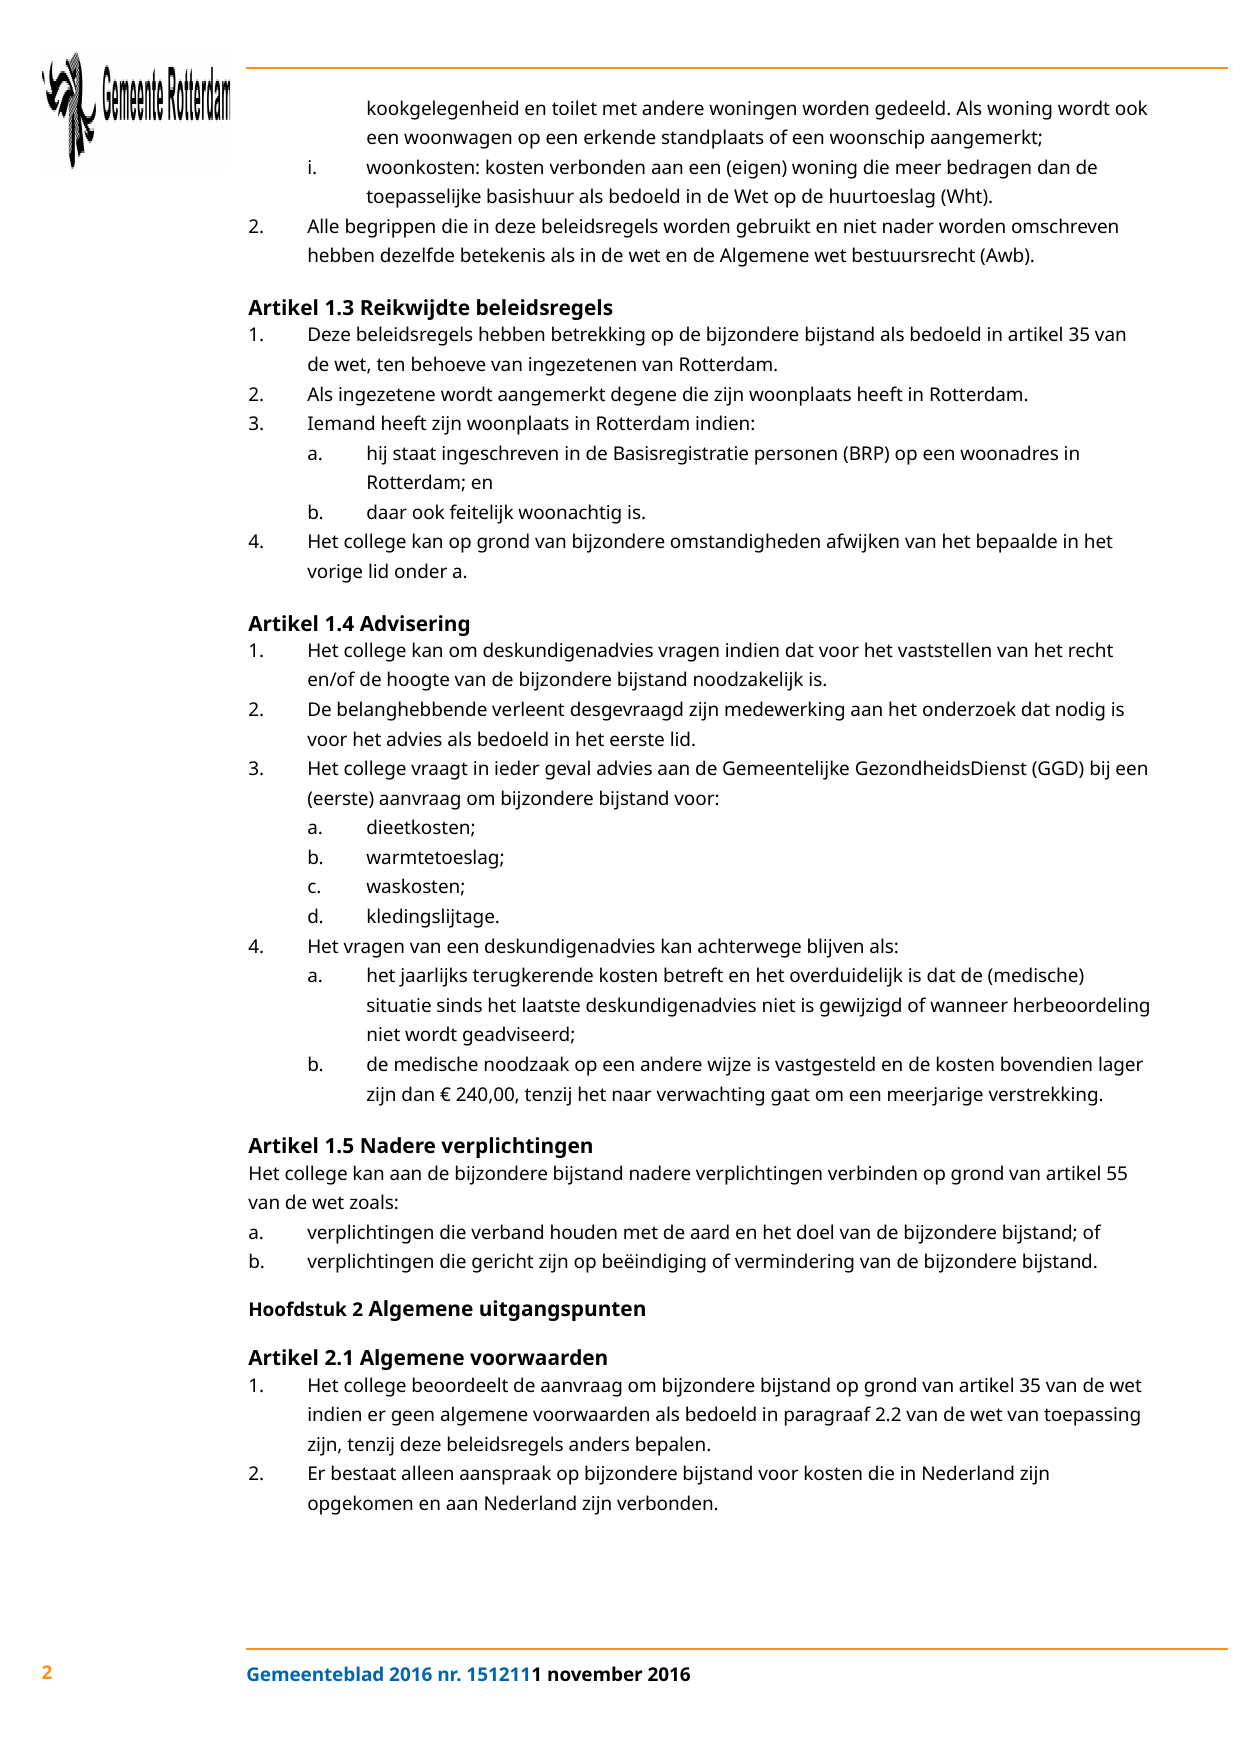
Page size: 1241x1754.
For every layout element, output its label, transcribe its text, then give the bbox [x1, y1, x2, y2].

list hij staat ingeschreven in de Basisregistratie personen (BRP) op een woonadres in Rotterdam; en [307, 440, 1152, 495]
text Het college kan aan de bijzondere bijstand nadere verplichtingen verbinden op grond van artikel 55 van de wet zoals: [248, 1160, 1152, 1215]
list warmtetoeslag; [307, 844, 1152, 870]
picture [41, 47, 231, 172]
text Artikel 1.4 Advisering [248, 609, 1152, 637]
list verplichtingen die gericht zijn op beëindiging of vermindering van de bijzondere bijstand. [248, 1248, 1152, 1274]
list kookgelegenheid en toilet met andere woningen worden gedeeld. Als woning wordt ook een woonwagen op een erkende standplaats of een woonschip aangemerkt; [307, 95, 1152, 150]
list verplichtingen die verband houden met de aard en het doel van de bijzondere bijstand; of [248, 1219, 1152, 1244]
list Er bestaat alleen aanspraak op bijzondere bijstand voor kosten die in Nederland zijn opgekomen en aan Nederland zijn verbonden. [248, 1461, 1152, 1516]
list Deze beleidsregels hebben betrekking op de bijzondere bijstand als bedoeld in artikel 35 van de wet, ten behoeve van ingezetenen van Rotterdam. [248, 322, 1152, 377]
list woonkosten: kosten verbonden aan een (eigen) woning die meer bedragen dan de toepasselijke basishuur als bedoeld in de Wet op de huurtoeslag (Wht). [307, 154, 1152, 209]
text Artikel 2.1 Algemene voorwaarden [248, 1343, 1152, 1372]
list De belanghebbende verleent desgevraagd zijn medewerking aan het onderzoek dat nodig is voor het advies als bedoeld in het eerste lid. [248, 696, 1152, 752]
list dieetkosten; [307, 814, 1152, 840]
list Het college vraagt in ieder geval advies aan de Gemeentelijke GezondheidsDienst (GGD) bij een (eerste) aanvraag om bijzondere bijstand voor: [248, 755, 1152, 811]
list de medische noodzaak op een andere wijze is vastgesteld en de kosten bovendien lager zijn dan € 240,00, tenzij het naar verwachting gaat om een meerjarige verstrekking. [307, 1051, 1152, 1107]
list kledingslijtage. [307, 903, 1152, 929]
list daar ook feitelijk woonachtig is. [307, 499, 1152, 525]
list Het vragen van een deskundigenadvies kan achterwege blijven als: [248, 933, 1152, 959]
text Artikel 1.3 Reikwijdte beleidsregels [248, 293, 1152, 322]
list Als ingezetene wordt aangemerkt degene die zijn woonplaats heeft in Rotterdam. [248, 381, 1152, 406]
text Hoofdstuk 2 Algemene uitgangspunten [248, 1294, 1152, 1322]
list Het college kan om deskundigenadvies vragen indien dat voor het vaststellen van het recht en/of de hoogte van de bijzondere bijstand noodzakelijk is. [248, 637, 1152, 692]
list waskosten; [307, 874, 1152, 899]
list Alle begrippen die in deze beleidsregels worden gebruikt en niet nader worden omschreven hebben dezelfde betekenis als in de wet en de Algemene wet bestuursrecht (Awb). [248, 213, 1152, 268]
list Het college kan op grond van bijzondere omstandigheden afwijken van het bepaalde in het vorige lid onder a. [248, 529, 1152, 584]
list Iemand heeft zijn woonplaats in Rotterdam indien: [248, 410, 1152, 436]
list Het college beoordeelt de aanvraag om bijzondere bijstand op grond van artikel 35 van de wet indien er geen algemene voorwaarden als bedoeld in paragraaf 2.2 van de wet van toepassing zijn, tenzij deze beleidsregels anders bepalen. [248, 1372, 1152, 1457]
list het jaarlijks terugkerende kosten betreft en het overduidelijk is dat de (medische) situatie sinds het laatste deskundigenadvies niet is gewijzigd of wanneer herbeoordeling niet wordt geadviseerd; [307, 962, 1152, 1047]
text Artikel 1.5 Nadere verplichtingen [248, 1131, 1152, 1160]
